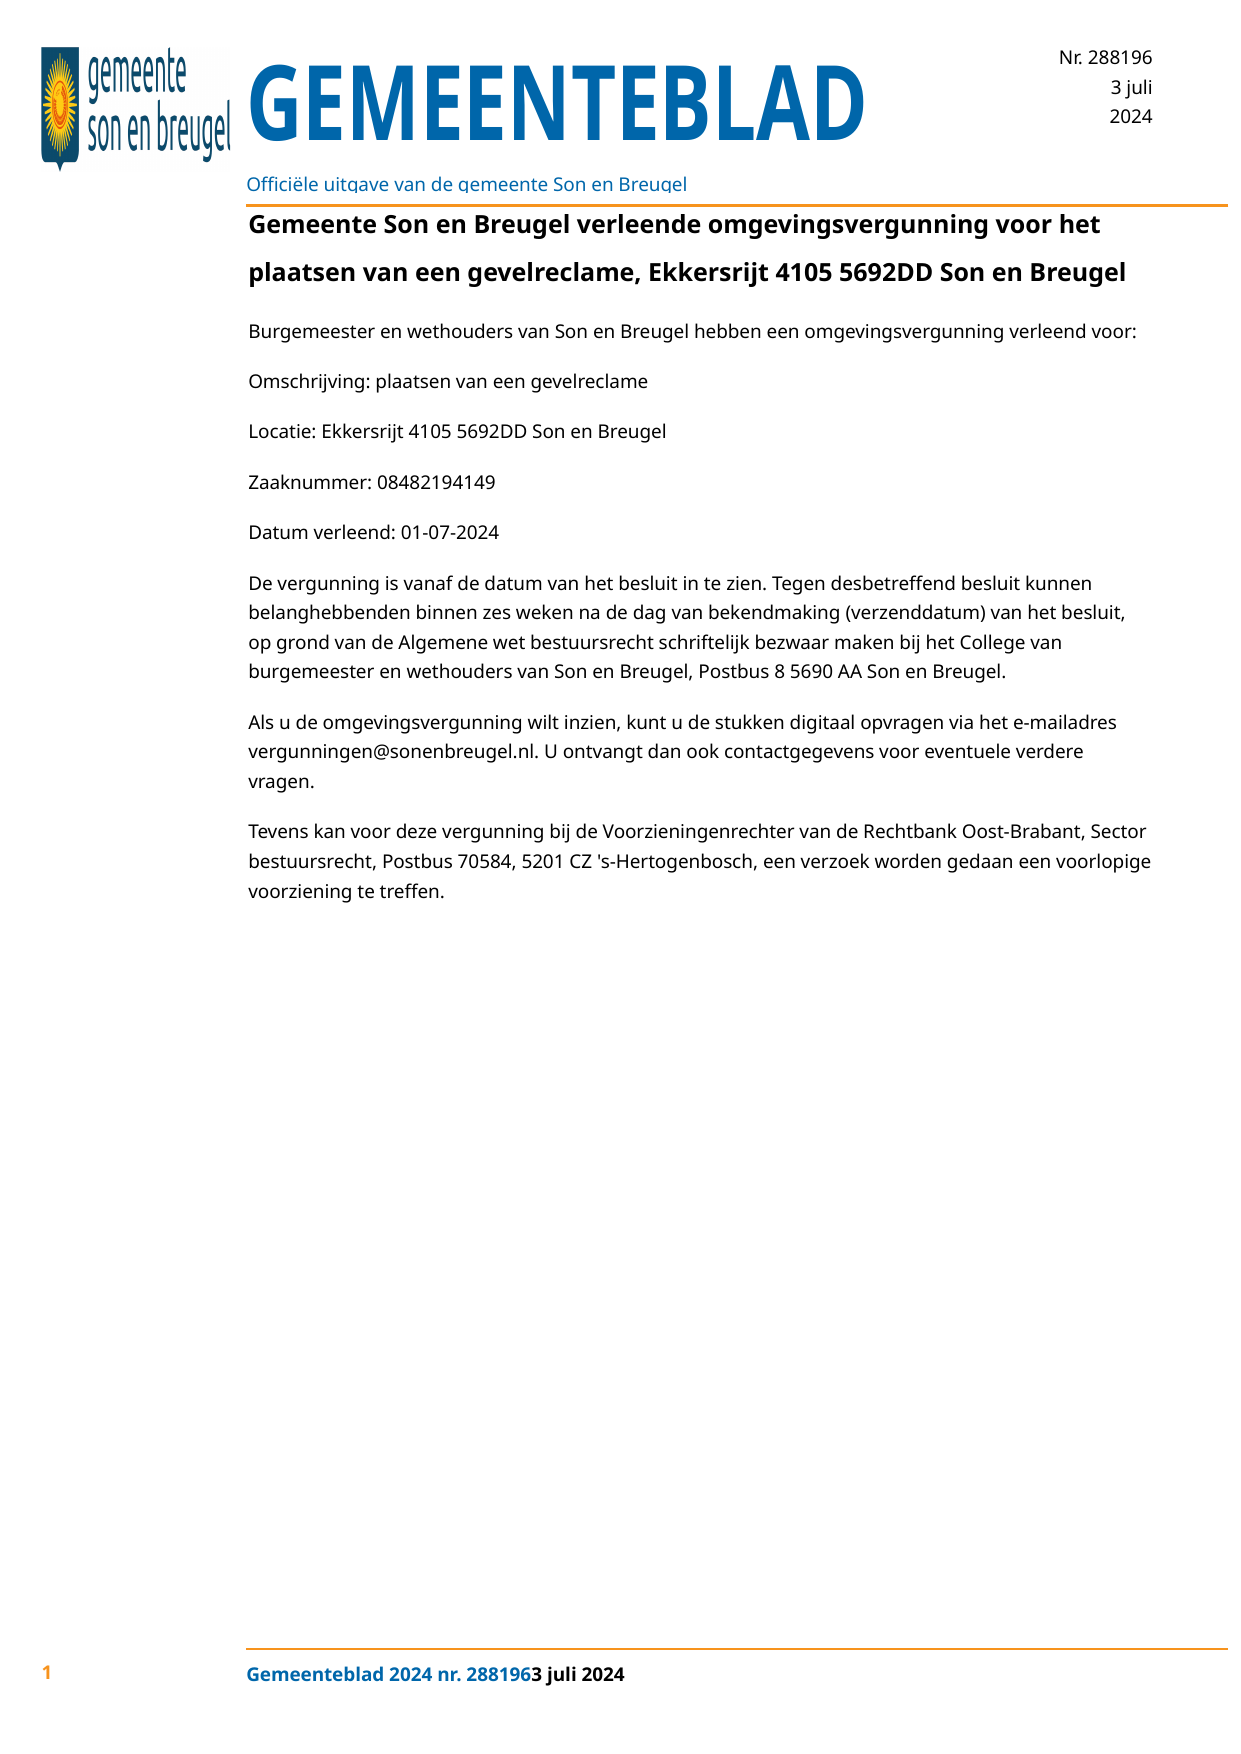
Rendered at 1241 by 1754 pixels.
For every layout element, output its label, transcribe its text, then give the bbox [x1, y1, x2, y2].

text Omschrijving: plaatsen van een gevelreclame [248, 368, 1152, 394]
text Burgemeester en wethouders van Son en Breugel hebben een omgevingsvergunning verleend voor: [248, 318, 1152, 344]
text Locatie: Ekkersrijt 4105 5692DD Son en Breugel [248, 419, 1152, 444]
text Tevens kan voor deze vergunning bij de Voorzieningenrechter van de Rechtbank Oost-Brabant, Sector bestuursrecht, Postbus 70584, 5201 CZ 's-Hertogenbosch, een verzoek worden gedaan een voorlopige voorziening te treffen. [248, 819, 1152, 904]
picture [41, 47, 231, 172]
text Gemeente Son en Breugel verleende omgevingsvergunning voor het plaatsen van een gevelreclame, Ekkersrijt 4105 5692DD Son en Breugel [248, 207, 1152, 288]
text Als u de omgevingsvergunning wilt inzien, kunt u de stukken digitaal opvragen via het e-mailadres vergunningen@sonenbreugel.nl. U ontvangt dan ook contactgegevens voor eventuele verdere vragen. [248, 709, 1152, 794]
text De vergunning is vanaf de datum van het besluit in te zien. Tegen desbetreffend besluit kunnen belanghebbenden binnen zes weken na de dag van bekendmaking (verzenddatum) van het besluit, op grond van de Algemene wet bestuursrecht schriftelijk bezwaar maken bij het College van burgemeester en wethouders van Son en Breugel, Postbus 8 5690 AA Son en Breugel. [248, 570, 1152, 684]
text Zaaknummer: 08482194149 [248, 469, 1152, 495]
text Datum verleend: 01-07-2024 [248, 519, 1152, 545]
